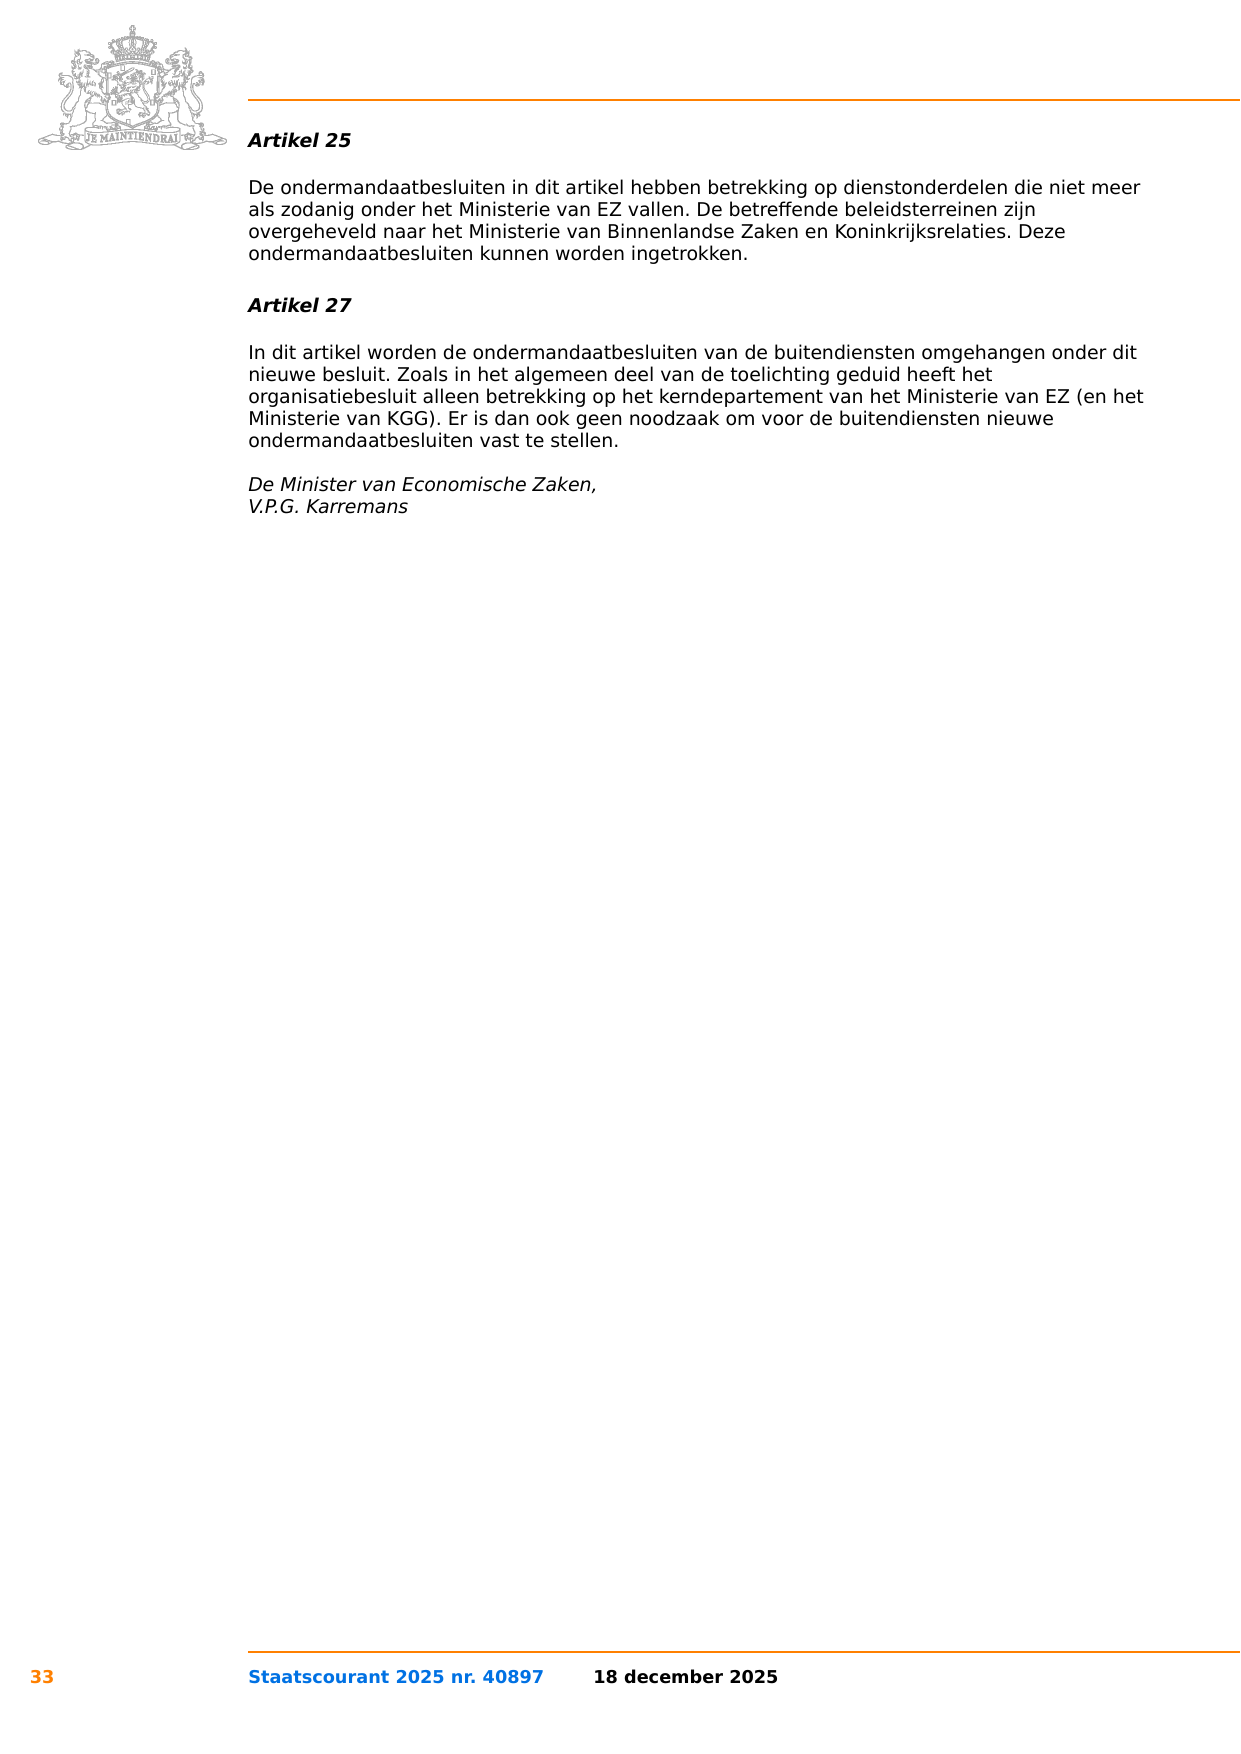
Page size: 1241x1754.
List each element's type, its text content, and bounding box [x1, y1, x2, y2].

text De ondermandaatbesluiten in dit artikel hebben betrekking op dienstonderdelen die niet meer als zodanig onder het Ministerie van EZ vallen. De betreffende beleidsterreinen zijn overgeheveld naar het Ministerie van Binnenlandse Zaken en Koninkrijksrelaties. Deze ondermandaatbesluiten kunnen worden ingetrokken. [248, 177, 1163, 265]
subtitle Artikel 25 [248, 130, 1163, 152]
text De Minister van Economische Zaken, V.P.G. Karremans [248, 473, 1163, 517]
text In dit artikel worden de ondermandaatbesluiten van de buitendiensten omgehangen onder dit nieuwe besluit. Zoals in het algemeen deel van de toelichting geduid heeft het organisatiebesluit alleen betrekking op het kerndepartement van het Ministerie van EZ (en het Ministerie van KGG). Er is dan ook geen noodzaak om voor de buitendiensten nieuwe ondermandaatbesluiten vast te stellen. [248, 342, 1163, 452]
subtitle Artikel 27 [248, 295, 1163, 317]
picture [38, 25, 227, 150]
